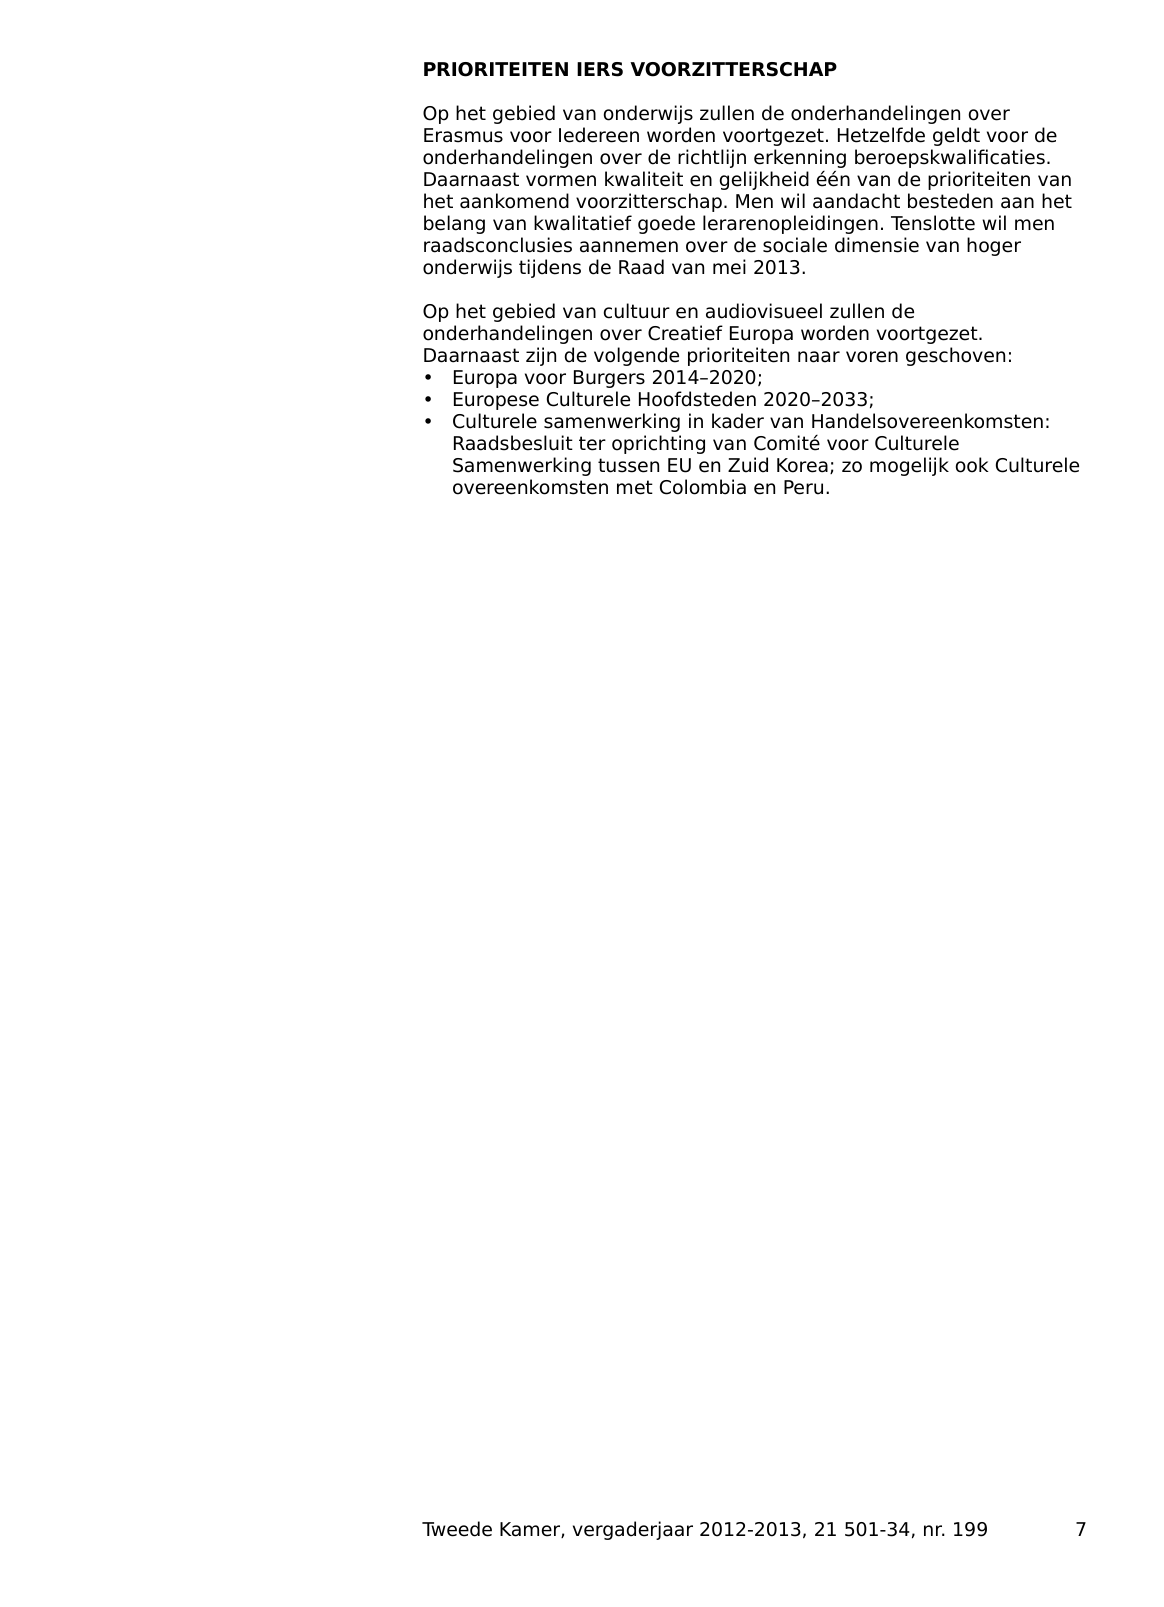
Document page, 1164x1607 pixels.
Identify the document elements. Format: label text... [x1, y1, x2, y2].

text • Europa voor Burgers 2014–2020; [422, 367, 1087, 389]
subtitle PRIORITEITEN IERS VOORZITTERSCHAP [422, 59, 1087, 81]
text • Europese Culturele Hoofdsteden 2020–2033; [422, 389, 1087, 411]
text Op het gebied van cultuur en audiovisueel zullen de onderhandelingen over Creatief Europa worden voortgezet. Daarnaast zijn de volgende prioriteiten naar voren geschoven: [422, 301, 1087, 367]
text • Culturele samenwerking in kader van Handelsovereenkomsten: Raadsbesluit ter oprichting van Comité voor Culturele Samenwerking tussen EU en Zuid Korea; zo mogelijk ook Culturele overeenkomsten met Colombia en Peru. [422, 411, 1087, 499]
text Op het gebied van onderwijs zullen de onderhandelingen over Erasmus voor Iedereen worden voortgezet. Hetzelfde geldt voor de onderhandelingen over de richtlijn erkenning beroepskwalificaties. Daarnaast vormen kwaliteit en gelijkheid één van de prioriteiten van het aankomend voorzitterschap. Men wil aandacht besteden aan het belang van kwalitatief goede lerarenopleidingen. Tenslotte wil men raadsconclusies aannemen over de sociale dimensie van hoger onderwijs tijdens de Raad van mei 2013. [422, 103, 1087, 279]
